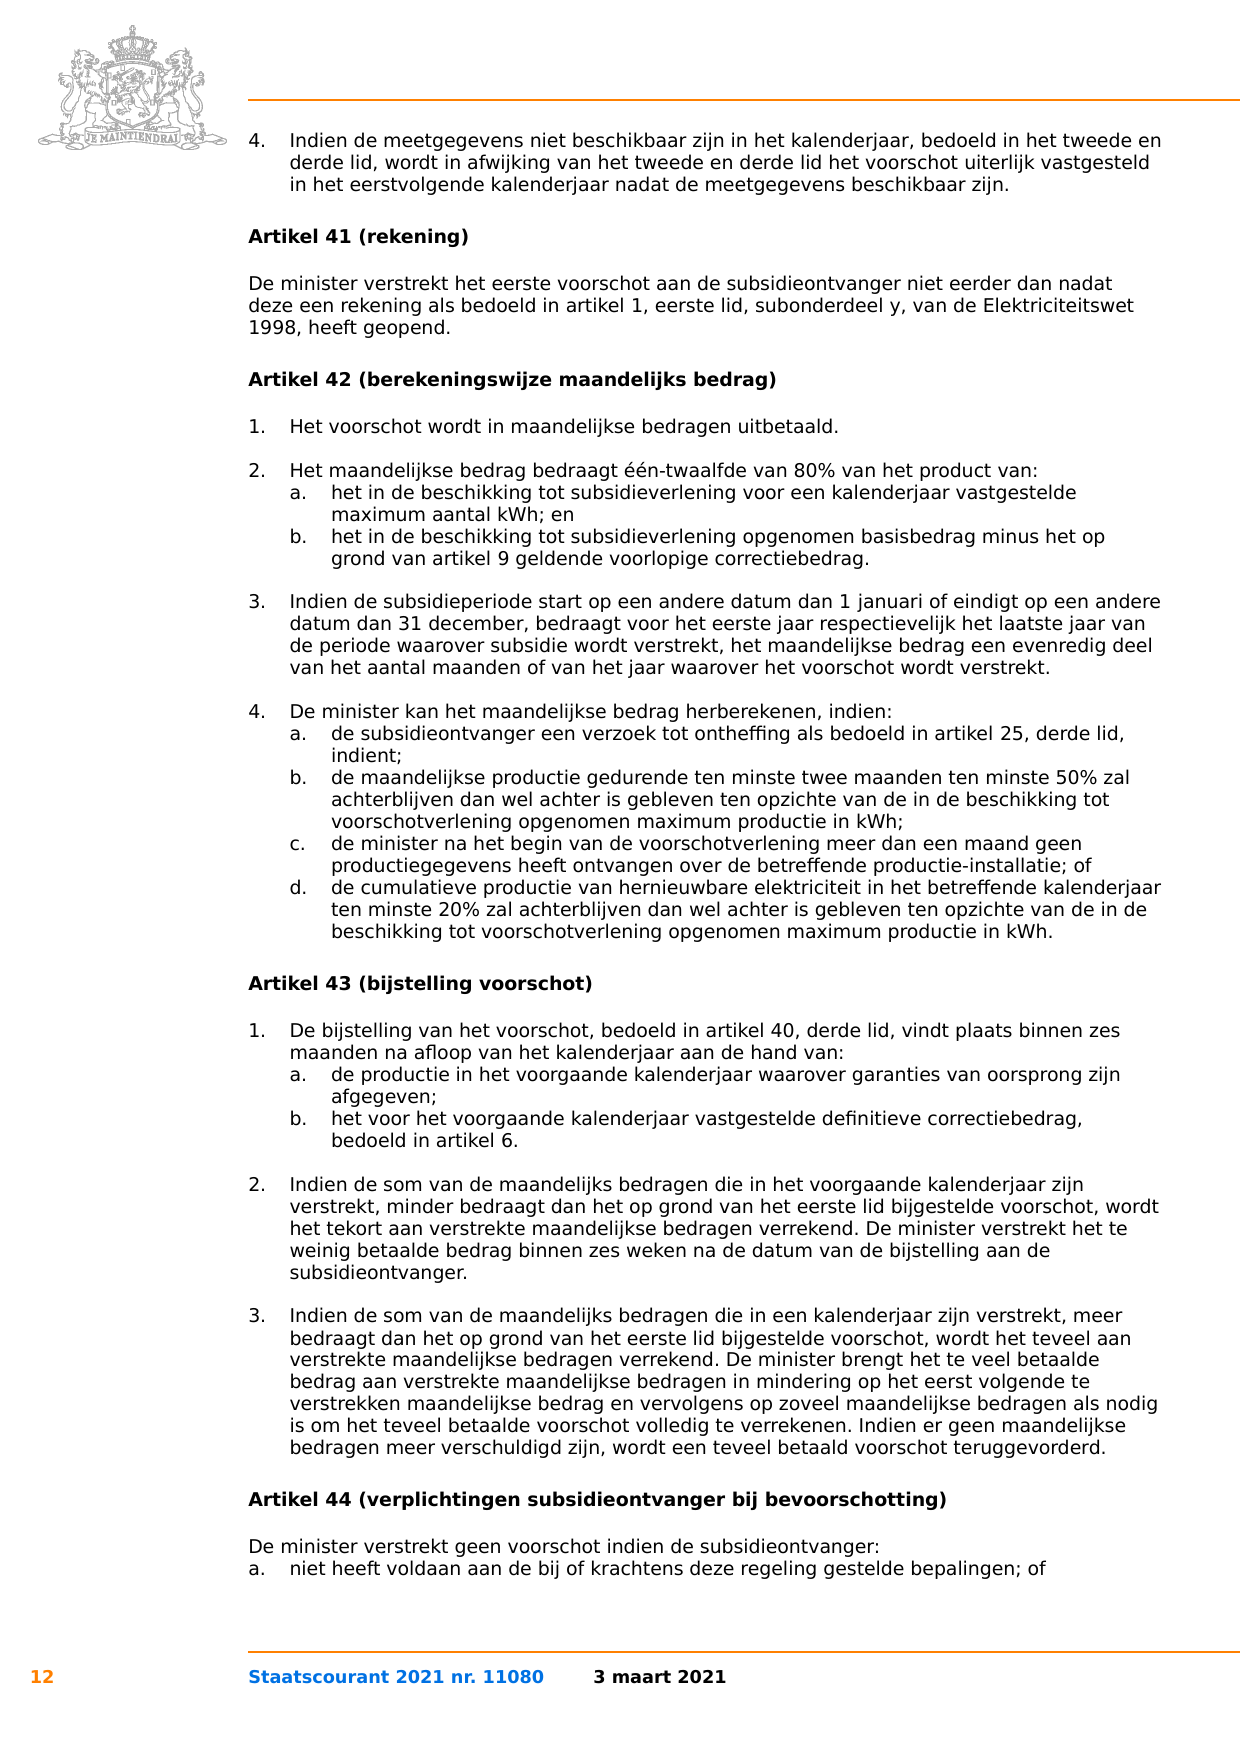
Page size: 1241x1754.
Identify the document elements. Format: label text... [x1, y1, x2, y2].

text De minister verstrekt het eerste voorschot aan de subsidieontvanger niet eerder dan nadat deze een rekening als bedoeld in artikel 1, eerste lid, subonderdeel y, van de Elektriciteitswet 1998, heeft geopend. [248, 273, 1163, 339]
text 2. Het maandelijkse bedrag bedraagt één-twaalfde van 80% van het product van: [248, 459, 1163, 482]
text a. het in de beschikking tot subsidieverlening voor een kalenderjaar vastgestelde maximum aantal kWh; en [289, 482, 1163, 526]
text 2. Indien de som van de maandelijks bedragen die in het voorgaande kalenderjaar zijn verstrekt, minder bedraagt dan het op grond van het eerste lid bijgestelde voorschot, wordt het tekort aan verstrekte maandelijkse bedragen verrekend. De minister verstrekt het te weinig betaalde bedrag binnen zes weken na de datum van de bijstelling aan de subsidieontvanger. [248, 1174, 1163, 1283]
text d. de cumulatieve productie van hernieuwbare elektriciteit in het betreffende kalenderjaar ten minste 20% zal achterblijven dan wel achter is gebleven ten opzichte van de in de beschikking tot voorschotverlening opgenomen maximum productie in kWh. [289, 877, 1163, 943]
text 3. Indien de som van de maandelijks bedragen die in een kalenderjaar zijn verstrekt, meer bedraagt dan het op grond van het eerste lid bijgestelde voorschot, wordt het teveel aan verstrekte maandelijkse bedragen verrekend. De minister brengt het te veel betaalde bedrag aan verstrekte maandelijkse bedragen in mindering op het eerst volgende te verstrekken maandelijkse bedrag en vervolgens op zoveel maandelijkse bedragen als nodig is om het teveel betaalde voorschot volledig te verrekenen. Indien er geen maandelijkse bedragen meer verschuldigd zijn, wordt een teveel betaald voorschot teruggevorderd. [248, 1305, 1163, 1459]
subtitle Artikel 43 (bijstelling voorschot) [248, 973, 1163, 995]
text 1. Het voorschot wordt in maandelijkse bedragen uitbetaald. [248, 416, 1163, 438]
text 4. Indien de meetgegevens niet beschikbaar zijn in het kalenderjaar, bedoeld in het tweede en derde lid, wordt in afwijking van het tweede en derde lid het voorschot uiterlijk vastgesteld in het eerstvolgende kalenderjaar nadat de meetgegevens beschikbaar zijn. [248, 130, 1163, 196]
text a. niet heeft voldaan aan de bij of krachtens deze regeling gestelde bepalingen; of [248, 1558, 1163, 1580]
text De minister verstrekt geen voorschot indien de subsidieontvanger: [248, 1536, 1163, 1558]
text b. het voor het voorgaande kalenderjaar vastgestelde definitieve correctiebedrag, bedoeld in artikel 6. [289, 1108, 1163, 1152]
text a. de subsidieontvanger een verzoek tot ontheffing als bedoeld in artikel 25, derde lid, indient; [289, 723, 1163, 767]
subtitle Artikel 42 (berekeningswijze maandelijks bedrag) [248, 369, 1163, 391]
text b. het in de beschikking tot subsidieverlening opgenomen basisbedrag minus het op grond van artikel 9 geldende voorlopige correctiebedrag. [289, 526, 1163, 569]
subtitle Artikel 41 (rekening) [248, 226, 1163, 248]
picture [38, 25, 227, 150]
text b. de maandelijkse productie gedurende ten minste twee maanden ten minste 50% zal achterblijven dan wel achter is gebleven ten opzichte van de in de beschikking tot voorschotverlening opgenomen maximum productie in kWh; [289, 767, 1163, 833]
text c. de minister na het begin van de voorschotverlening meer dan een maand geen productiegegevens heeft ontvangen over de betreffende productie-installatie; of [289, 833, 1163, 877]
text a. de productie in het voorgaande kalenderjaar waarover garanties van oorsprong zijn afgegeven; [289, 1064, 1163, 1108]
subtitle Artikel 44 (verplichtingen subsidieontvanger bij bevoorschotting) [248, 1489, 1163, 1511]
text 4. De minister kan het maandelijkse bedrag herberekenen, indien: [248, 701, 1163, 723]
text 1. De bijstelling van het voorschot, bedoeld in artikel 40, derde lid, vindt plaats binnen zes maanden na afloop van het kalenderjaar aan de hand van: [248, 1020, 1163, 1064]
text 3. Indien de subsidieperiode start op een andere datum dan 1 januari of eindigt op een andere datum dan 31 december, bedraagt voor het eerste jaar respectievelijk het laatste jaar van de periode waarover subsidie wordt verstrekt, het maandelijkse bedrag een evenredig deel van het aantal maanden of van het jaar waarover het voorschot wordt verstrekt. [248, 591, 1163, 679]
